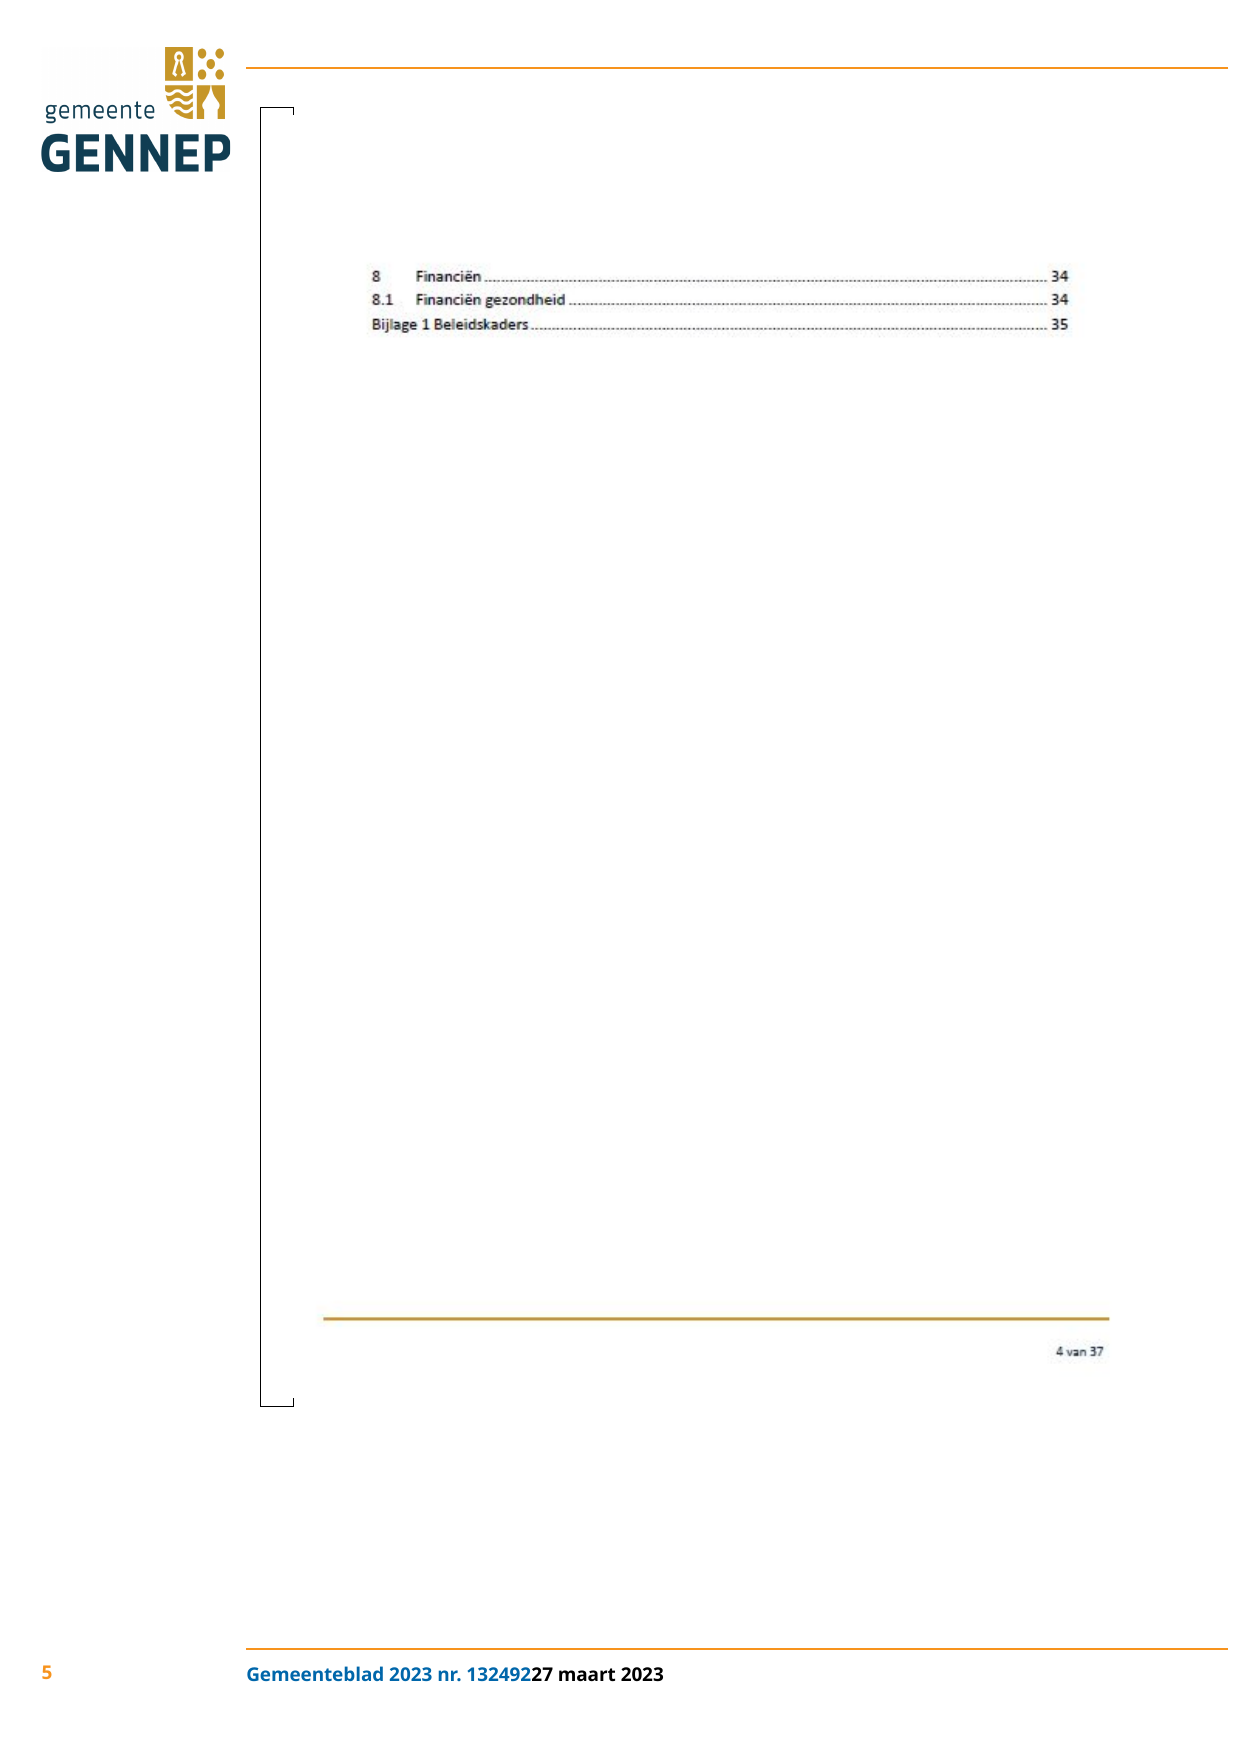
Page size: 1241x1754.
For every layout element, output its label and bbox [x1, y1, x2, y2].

picture [41, 47, 231, 172]
picture [268, 115, 1173, 1398]
